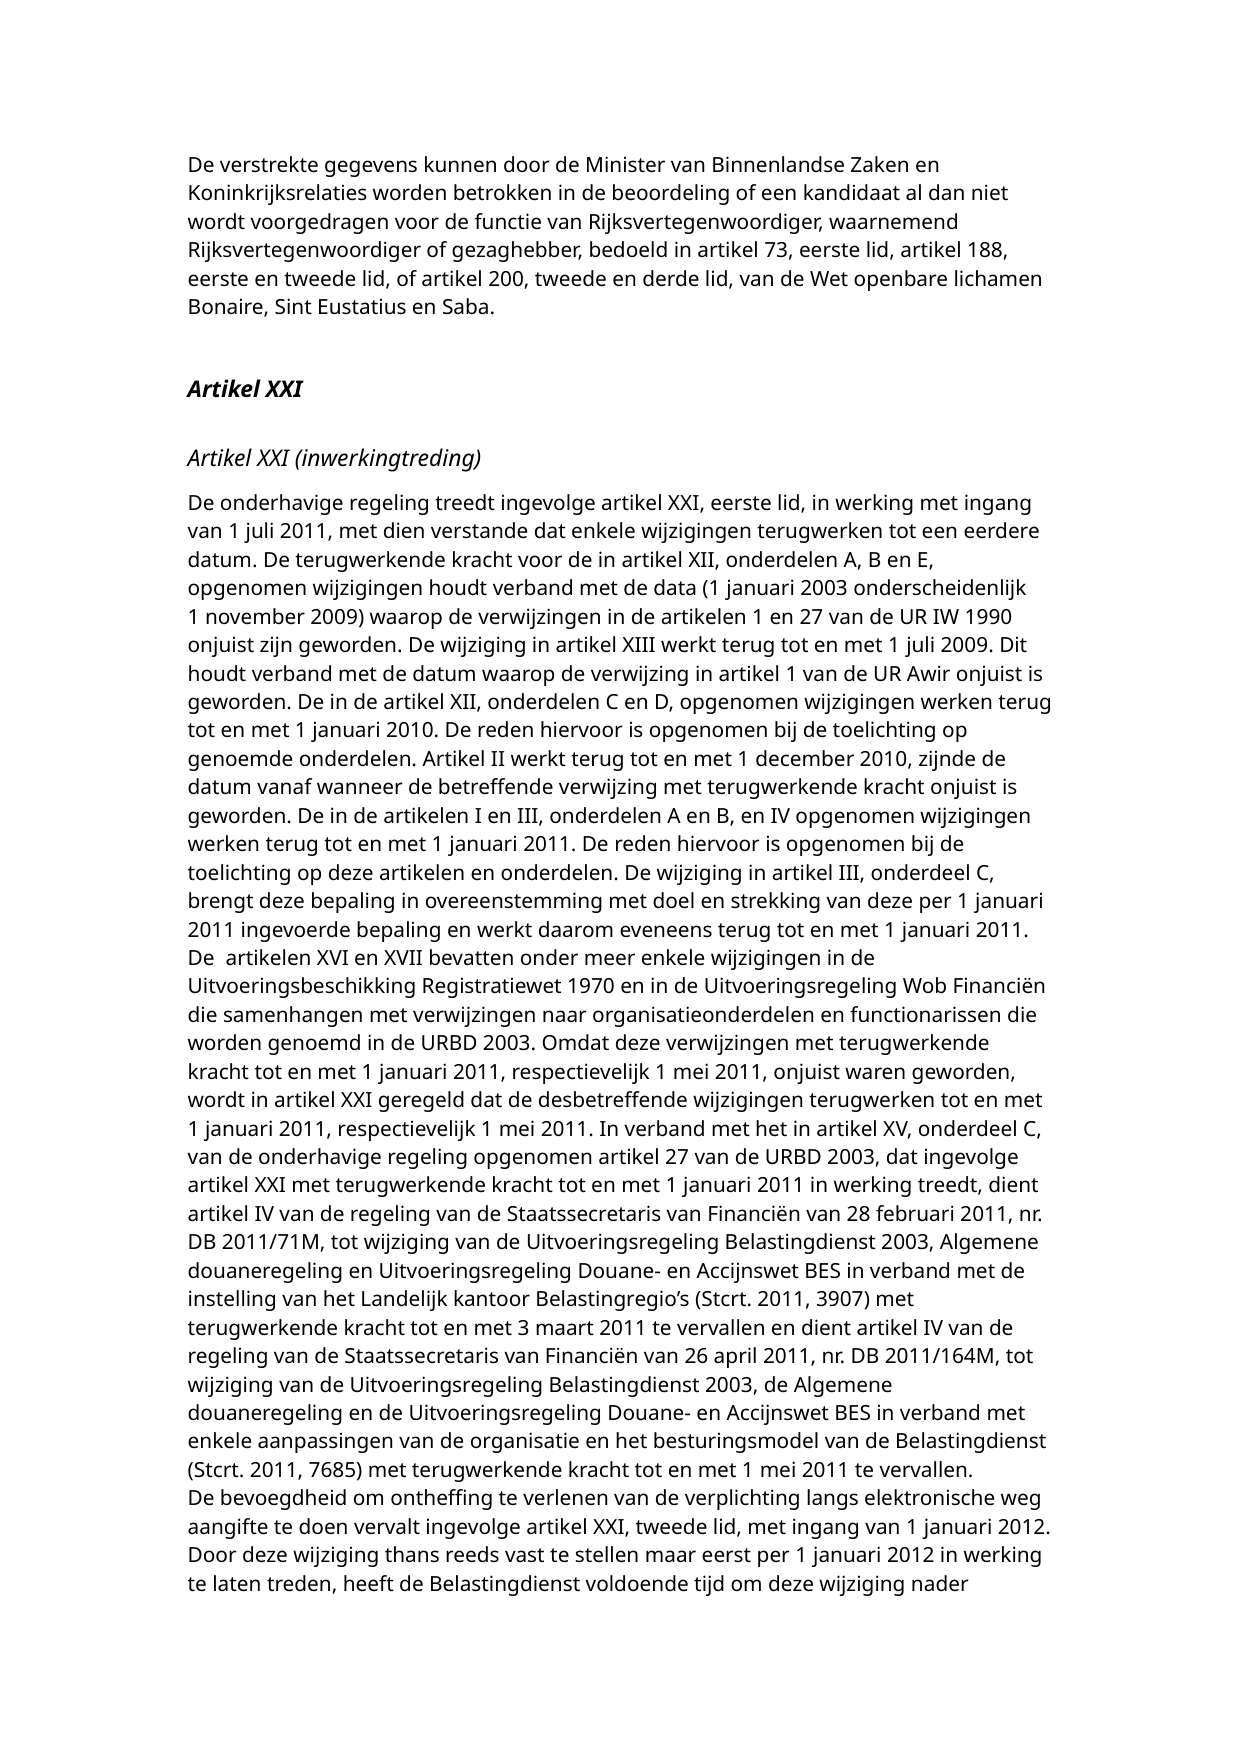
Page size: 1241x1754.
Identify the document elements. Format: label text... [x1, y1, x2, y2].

subtitle Artikel XXI (inwerkingtreding) [187, 442, 1053, 473]
text De onderhavige regeling treedt ingevolge artikel XXI, eerste lid, in werking met ingang van 1 juli 2011, met dien verstande dat enkele wijzigingen terugwerken tot een eerdere datum. De terugwerkende kracht voor de in artikel XII, onderdelen A, B en E, opgenomen wijzigingen houdt verband met de data (1 januari 2003 onderscheidenlijk 1 november 2009) waarop de verwijzingen in de artikelen 1 en 27 van de UR IW 1990 onjuist zijn geworden. De wijziging in artikel XIII werkt terug tot en met 1 juli 2009. Dit houdt verband met de datum waarop de verwijzing in artikel 1 van de UR Awir onjuist is geworden. De in de artikel XII, onderdelen C en D, opgenomen wijzigingen werken terug tot en met 1 januari 2010. De reden hiervoor is opgenomen bij de toelichting op genoemde onderdelen. Artikel II werkt terug tot en met 1 december 2010, zijnde de datum vanaf wanneer de betreffende verwijzing met terugwerkende kracht onjuist is geworden. De in de artikelen I en III, onderdelen A en B, en IV opgenomen wijzigingen werken terug tot en met 1 januari 2011. De reden hiervoor is opgenomen bij de toelichting op deze artikelen en onderdelen. De wijziging in artikel III, onderdeel C, brengt deze bepaling in overeenstemming met doel en strekking van deze per 1 januari 2011 ingevoerde bepaling en werkt daarom eveneens terug tot en met 1 januari 2011. [187, 488, 1053, 943]
text De bevoegdheid om ontheffing te verlenen van de verplichting langs elektronische weg aangifte te doen vervalt ingevolge artikel XXI, tweede lid, met ingang van 1 januari 2012. Door deze wijziging thans reeds vast te stellen maar eerst per 1 januari 2012 in werking te laten treden, heeft de Belastingdienst voldoende tijd om deze wijziging nader [187, 1483, 1053, 1597]
subtitle Artikel XXI [187, 373, 1053, 404]
text De artikelen XVI en XVII bevatten onder meer enkele wijzigingen in de Uitvoeringsbeschikking Registratiewet 1970 en in de Uitvoeringsregeling Wob Financiën die samenhangen met verwijzingen naar organisatieonderdelen en functionarissen die worden genoemd in de URBD 2003. Omdat deze verwijzingen met terugwerkende kracht tot en met 1 januari 2011, respectievelijk 1 mei 2011, onjuist waren geworden, wordt in artikel XXI geregeld dat de desbetreffende wijzigingen terugwerken tot en met 1 januari 2011, respectievelijk 1 mei 2011. In verband met het in artikel XV, onderdeel C, van de onderhavige regeling opgenomen artikel 27 van de URBD 2003, dat ingevolge artikel XXI met terugwerkende kracht tot en met 1 januari 2011 in werking treedt, dient artikel IV van de regeling van de Staatssecretaris van Financiën van 28 februari 2011, nr. DB 2011/71M, tot wijziging van de Uitvoeringsregeling Belastingdienst 2003, Algemene douaneregeling en Uitvoeringsregeling Douane- en Accijnswet BES in verband met de instelling van het Landelijk kantoor Belastingregio’s (Stcrt. 2011, 3907) met terugwerkende kracht tot en met 3 maart 2011 te vervallen en dient artikel IV van de regeling van de Staatssecretaris van Financiën van 26 april 2011, nr. DB 2011/164M, tot wijziging van de Uitvoeringsregeling Belastingdienst 2003, de Algemene douaneregeling en de Uitvoeringsregeling Douane- en Accijnswet BES in verband met enkele aanpassingen van de organisatie en het besturingsmodel van de Belastingdienst (Stcrt. 2011, 7685) met terugwerkende kracht tot en met 1 mei 2011 te vervallen. [187, 943, 1053, 1483]
text De verstrekte gegevens kunnen door de Minister van Binnenlandse Zaken en Koninkrijksrelaties worden betrokken in de beoordeling of een kandidaat al dan niet wordt voorgedragen voor de functie van Rijksvertegenwoordiger, waarnemend Rijksvertegenwoordiger of gezaghebber, bedoeld in artikel 73, eerste lid, artikel 188, eerste en tweede lid, of artikel 200, tweede en derde lid, van de Wet openbare lichamen Bonaire, Sint Eustatius en Saba. [187, 150, 1053, 321]
